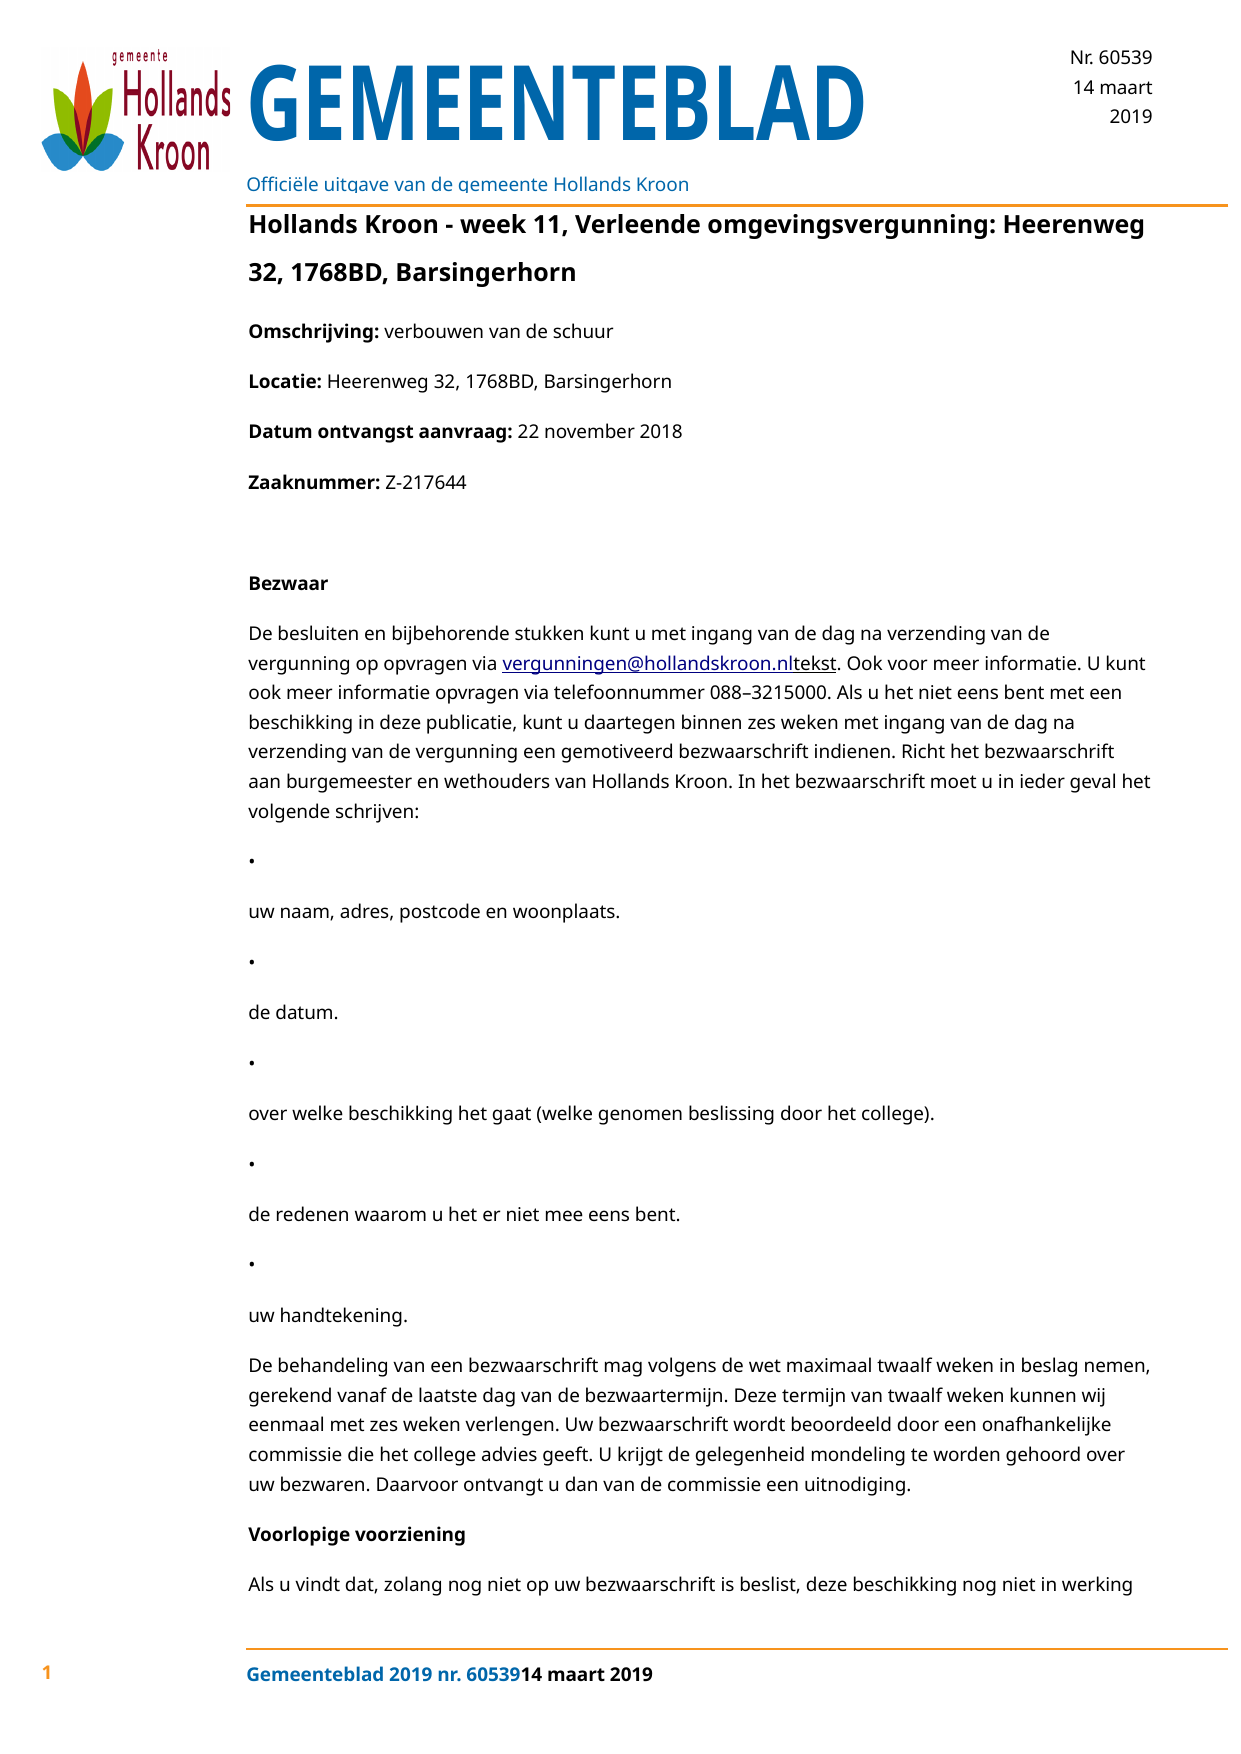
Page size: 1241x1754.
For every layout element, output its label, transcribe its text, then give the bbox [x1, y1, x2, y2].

text de redenen waarom u het er niet mee eens bent. [248, 1201, 1152, 1227]
text over welke beschikking het gaat (welke genomen beslissing door het college). [248, 1100, 1152, 1126]
text Bezwaar [248, 570, 1152, 596]
text De besluiten en bijbehorende stukken kunt u met ingang van de dag na verzending van de vergunning op opvragen via vergunningen@hollandskroon.nltekst. Ook voor meer informatie. U kunt ook meer informatie opvragen via telefoonnummer 088–3215000. Als u het niet eens bent met een beschikking in deze publicatie, kunt u daartegen binnen zes weken met ingang van de dag na verzending van de vergunning een gemotiveerd bezwaarschrift indienen. Richt het bezwaarschrift aan burgemeester en wethouders van Hollands Kroon. In het bezwaarschrift moet u in ieder geval het volgende schrijven: [248, 620, 1152, 824]
text • [248, 1050, 1152, 1076]
text Omschrijving: verbouwen van de schuur [248, 318, 1152, 344]
text Hollands Kroon - week 11, Verleende omgevingsvergunning: Heerenweg 32, 1768BD, Barsingerhorn [248, 207, 1152, 288]
text uw naam, adres, postcode en woonplaats. [248, 899, 1152, 924]
text • [248, 848, 1152, 874]
text • [248, 1252, 1152, 1277]
text • [248, 1151, 1152, 1177]
text De behandeling van een bezwaarschrift mag volgens de wet maximaal twaalf weken in beslag nemen, gerekend vanaf de laatste dag van de bezwaartermijn. Deze termijn van twaalf weken kunnen wij eenmaal met zes weken verlengen. Uw bezwaarschrift wordt beoordeeld door een onafhankelijke commissie die het college advies geeft. U krijgt de gelegenheid mondeling te worden gehoord over uw bezwaren. Daarvoor ontvangt u dan van de commissie een uitnodiging. [248, 1352, 1152, 1497]
text Locatie: Heerenweg 32, 1768BD, Barsingerhorn [248, 368, 1152, 394]
text Als u vindt dat, zolang nog niet op uw bezwaarschrift is beslist, deze beschikking nog niet in werking [248, 1572, 1152, 1597]
text Voorlopige voorziening [248, 1521, 1152, 1547]
picture [41, 47, 231, 172]
text Datum ontvangst aanvraag: 22 november 2018 [248, 419, 1152, 444]
text uw handtekening. [248, 1302, 1152, 1328]
text Zaaknummer: Z-217644 [248, 469, 1152, 495]
text de datum. [248, 999, 1152, 1025]
text • [248, 949, 1152, 975]
